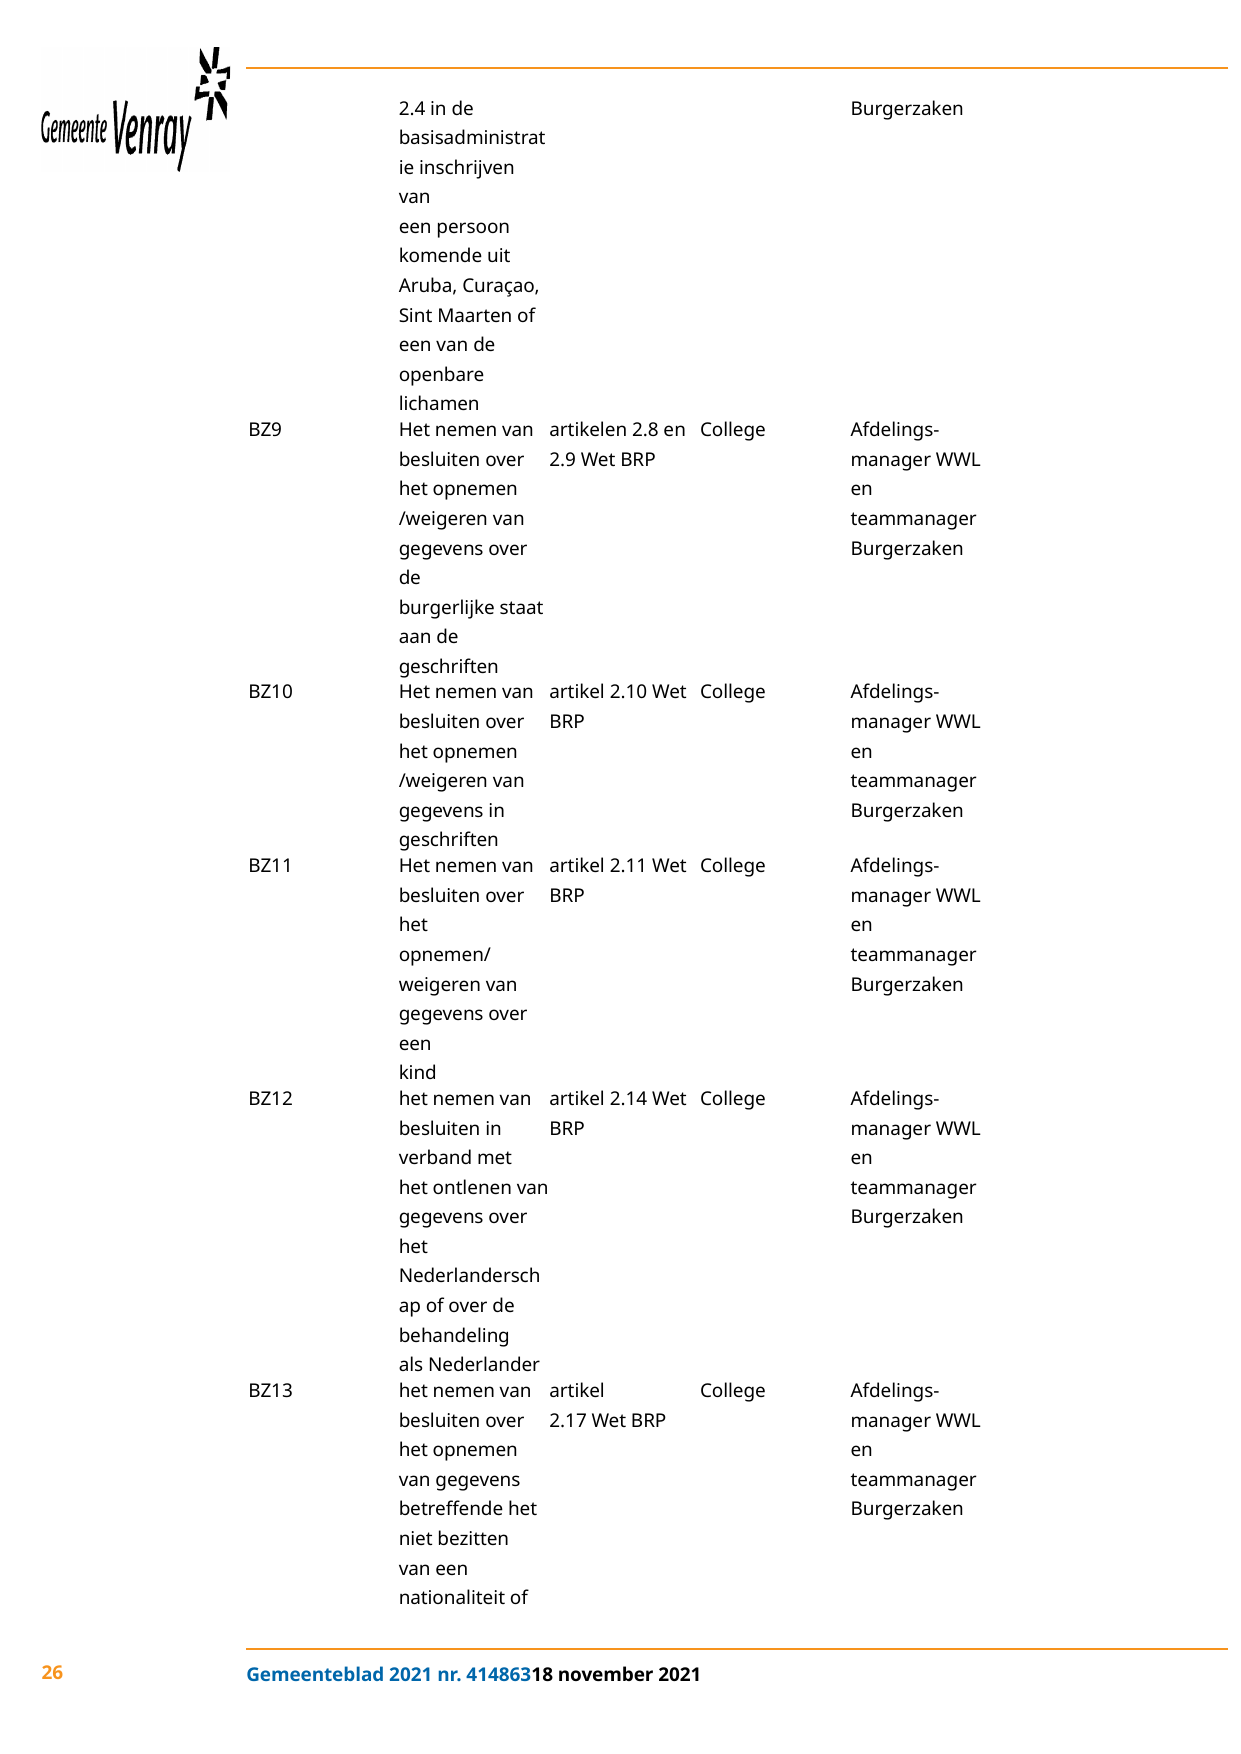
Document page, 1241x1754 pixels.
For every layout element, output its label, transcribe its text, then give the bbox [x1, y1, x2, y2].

table_cell Afdelings-manager WWL en teammanager Burgerzaken [850, 1085, 1001, 1377]
table_cell [700, 95, 850, 416]
table_cell Het nemen van besluiten over het opnemen /weigeren van gegevens over de burgerlijke staat aan de geschriften [399, 416, 549, 679]
table_cell artikel 2.11 Wet BRP [549, 853, 700, 1085]
table_cell BZ11 [248, 853, 398, 1085]
table_cell College [700, 1085, 850, 1377]
table_cell Burgerzaken [850, 95, 1001, 416]
table_cell Afdelings-manager WWL en teammanager Burgerzaken [850, 416, 1001, 679]
table_cell College [700, 416, 850, 679]
table_cell BZ10 [248, 679, 398, 852]
table_cell College [700, 853, 850, 1085]
table_cell BZ9 [248, 416, 398, 679]
table_cell [549, 95, 700, 416]
table_cell 2.4 in de basisadministratie inschrijven van een persoon komende uit Aruba, Curaçao, Sint Maarten of een van de openbare lichamen [399, 95, 549, 416]
table_cell [1001, 416, 1152, 679]
table_cell artikel 2.10 Wet BRP [549, 679, 700, 852]
table_cell BZ12 [248, 1085, 398, 1377]
table_cell BZ13 [248, 1377, 398, 1610]
table_cell [1001, 853, 1152, 1085]
table_cell Afdelings-manager WWL en teammanager Burgerzaken [850, 853, 1001, 1085]
table_cell [1001, 1377, 1152, 1610]
table_cell artikel 2.14 Wet BRP [549, 1085, 700, 1377]
table_cell het nemen van besluiten in verband met het ontlenen van gegevens over het Nederlanderschap of over de behandeling als Nederlander [399, 1085, 549, 1377]
table_cell College [700, 679, 850, 852]
table_cell artikel 2.17 Wet BRP [549, 1377, 700, 1610]
table_cell het nemen van besluiten over het opnemen van gegevens betreffende het niet bezitten van een nationaliteit of [399, 1377, 549, 1610]
table_cell College [700, 1377, 850, 1610]
table_cell [1001, 1085, 1152, 1377]
table_cell Afdelings-manager WWL en teammanager Burgerzaken [850, 1377, 1001, 1610]
table_cell Afdelings-manager WWL en teammanager Burgerzaken [850, 679, 1001, 852]
table_cell [248, 95, 398, 416]
table_cell Het nemen van besluiten over het opnemen/weigeren van gegevens over een kind [399, 853, 549, 1085]
table_cell artikelen 2.8 en 2.9 Wet BRP [549, 416, 700, 679]
picture [41, 47, 231, 172]
table_cell [1001, 679, 1152, 852]
table_cell Het nemen van besluiten over het opnemen /weigeren van gegevens in geschriften [399, 679, 549, 852]
table_cell [1001, 95, 1152, 416]
